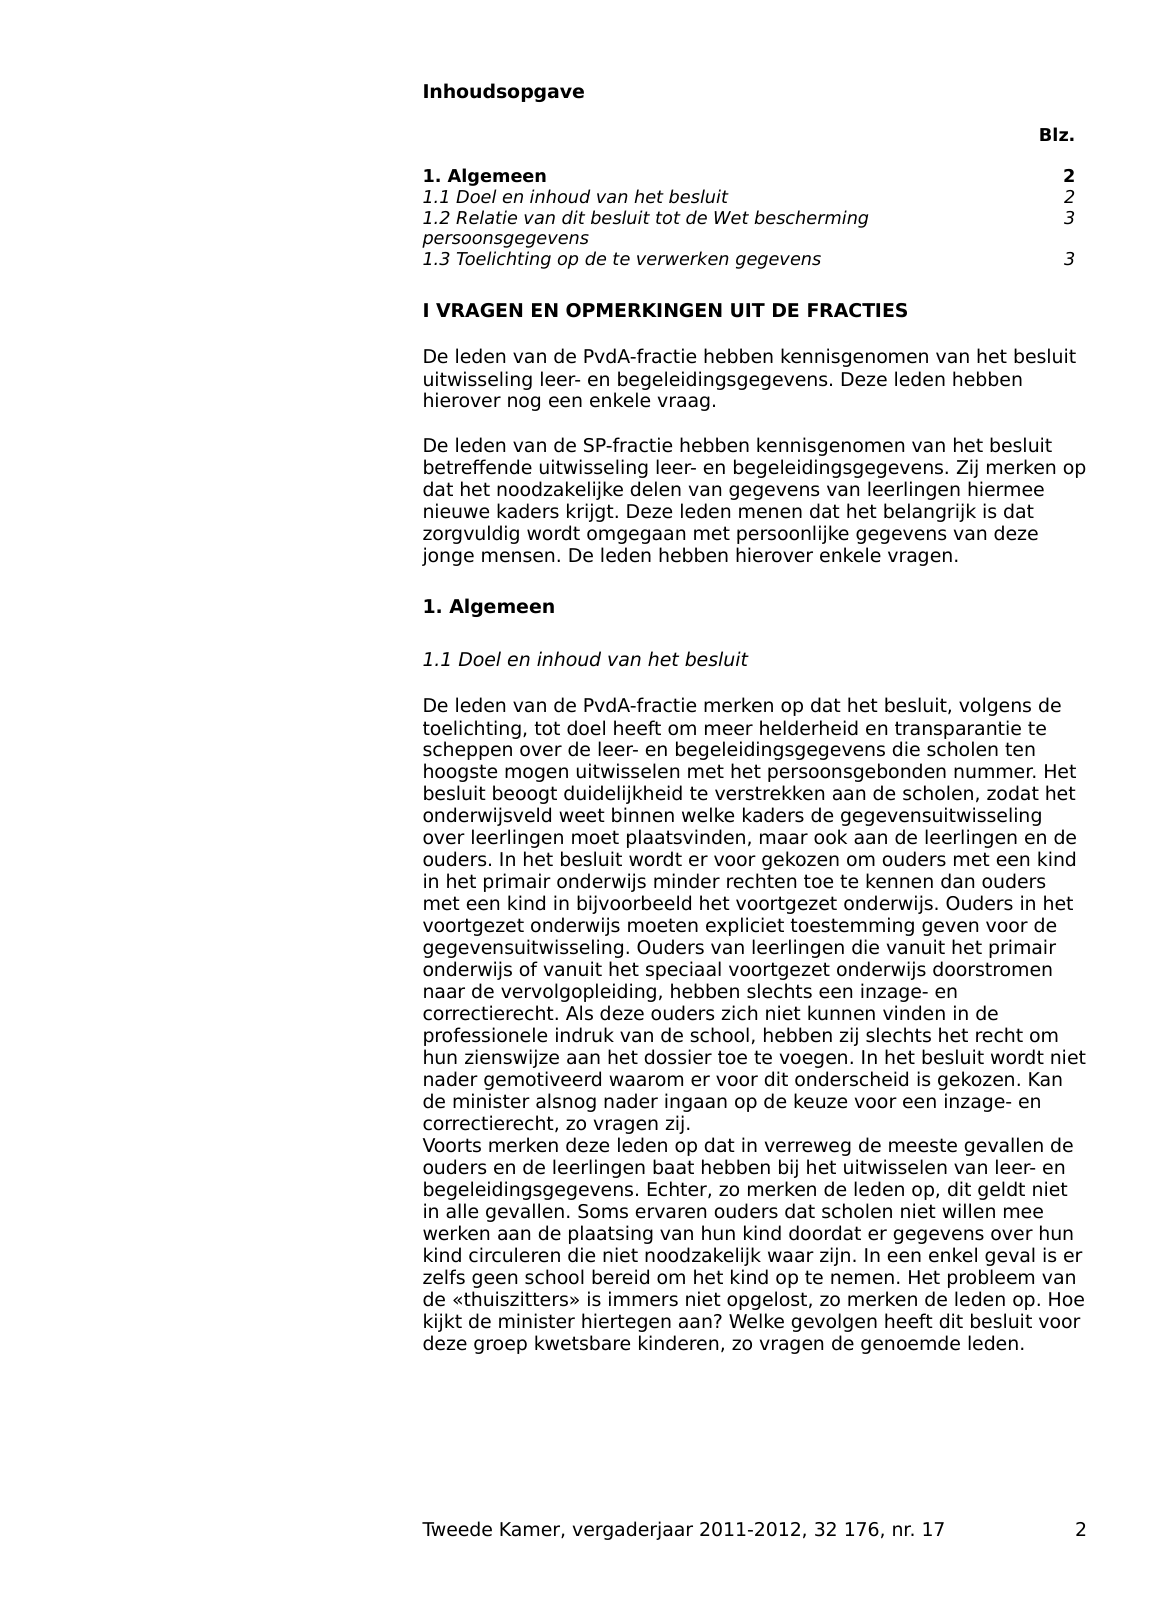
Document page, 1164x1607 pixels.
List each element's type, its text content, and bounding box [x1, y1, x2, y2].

subtitle Inhoudsopgave [422, 81, 1087, 103]
text De leden van de PvdA-fractie merken op dat het besluit, volgens de toelichting, tot doel heeft om meer helderheid en transparantie te scheppen over de leer- en begeleidingsgegevens die scholen ten hoogste mogen uitwisselen met het persoonsgebonden nummer. Het besluit beoogt duidelijkheid te verstrekken aan de scholen, zodat het onderwijsveld weet binnen welke kaders de gegevensuitwisseling over leerlingen moet plaatsvinden, maar ook aan de leerlingen en de ouders. In het besluit wordt er voor gekozen om ouders met een kind in het primair onderwijs minder rechten toe te kennen dan ouders met een kind in bijvoorbeeld het voortgezet onderwijs. Ouders in het voortgezet onderwijs moeten expliciet toestemming geven voor de gegevensuitwisseling. Ouders van leerlingen die vanuit het primair onderwijs of vanuit het speciaal voortgezet onderwijs doorstromen naar de vervolgopleiding, hebben slechts een inzage- en correctierecht. Als deze ouders zich niet kunnen vinden in de professionele indruk van de school, hebben zij slechts het recht om hun zienswijze aan het dossier toe te voegen. In het besluit wordt niet nader gemotiveerd waarom er voor dit onderscheid is gekozen. Kan de minister alsnog nader ingaan op de keuze voor een inzage- en correctierecht, zo vragen zij. [422, 695, 1087, 1135]
table_header [422, 125, 1013, 146]
table_cell 2 [1013, 187, 1087, 208]
subtitle I VRAGEN EN OPMERKINGEN UIT DE FRACTIES [422, 299, 1087, 321]
subtitle 1.1 Doel en inhoud van het besluit [422, 648, 1087, 670]
table_cell 2 [1013, 166, 1087, 187]
text De leden van de PvdA-fractie hebben kennisgenomen van het besluit uitwisseling leer- en begeleidingsgegevens. Deze leden hebben hierover nog een enkele vraag. [422, 346, 1087, 412]
subtitle 1. Algemeen [422, 596, 1087, 618]
table_cell 1.1 Doel en inhoud van het besluit [422, 187, 1013, 208]
table_cell [1013, 146, 1087, 166]
text Voorts merken deze leden op dat in verreweg de meeste gevallen de ouders en de leerlingen baat hebben bij het uitwisselen van leer- en begeleidingsgegevens. Echter, zo merken de leden op, dit geldt niet in alle gevallen. Soms ervaren ouders dat scholen niet willen mee werken aan de plaatsing van hun kind doordat er gegevens over hun kind circuleren die niet noodzakelijk waar zijn. In een enkel geval is er zelfs geen school bereid om het kind op te nemen. Het probleem van de «thuiszitters» is immers niet opgelost, zo merken de leden op. Hoe kijkt de minister hiertegen aan? Welke gevolgen heeft dit besluit voor deze groep kwetsbare kinderen, zo vragen de genoemde leden. [422, 1135, 1087, 1355]
table_header Blz. [1013, 125, 1087, 146]
table_cell 3 [1013, 208, 1087, 249]
text De leden van de SP-fractie hebben kennisgenomen van het besluit betreffende uitwisseling leer- en begeleidingsgegevens. Zij merken op dat het noodzakelijke delen van gegevens van leerlingen hiermee nieuwe kaders krijgt. Deze leden menen dat het belangrijk is dat zorgvuldig wordt omgegaan met persoonlijke gegevens van deze jonge mensen. De leden hebben hierover enkele vragen. [422, 434, 1087, 566]
table_cell 3 [1013, 249, 1087, 269]
table_cell 1.3 Toelichting op de te verwerken gegevens [422, 249, 1013, 269]
table_cell 1. Algemeen [422, 166, 1013, 187]
table_cell 1.2 Relatie van dit besluit tot de Wet bescherming persoonsgegevens [422, 208, 1013, 249]
table_cell [422, 146, 1013, 166]
